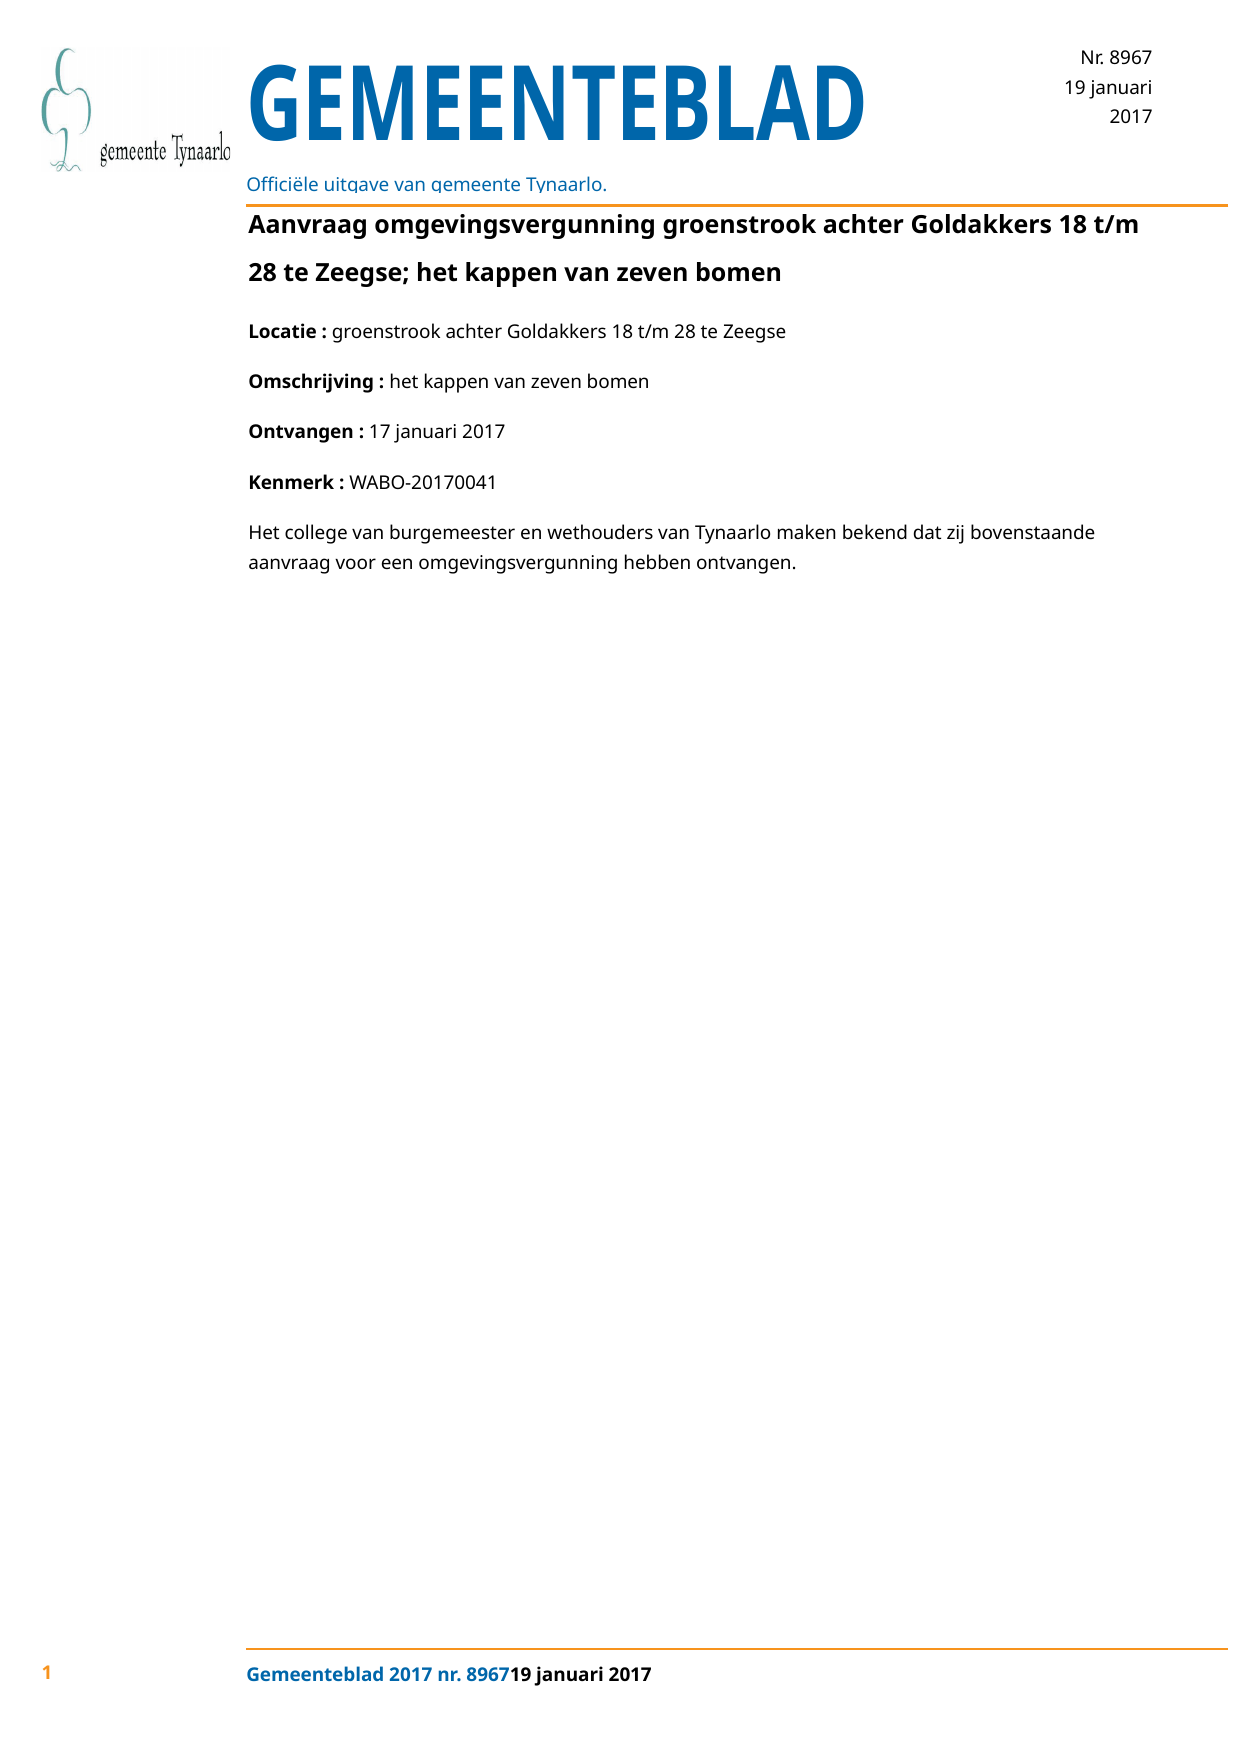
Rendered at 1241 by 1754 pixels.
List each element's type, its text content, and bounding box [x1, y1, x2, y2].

text Aanvraag omgevingsvergunning groenstrook achter Goldakkers 18 t/m 28 te Zeegse; het kappen van zeven bomen [248, 207, 1152, 288]
picture [41, 47, 231, 172]
text Het college van burgemeester en wethouders van Tynaarlo maken bekend dat zij bovenstaande aanvraag voor een omgevingsvergunning hebben ontvangen. [248, 519, 1152, 575]
text Locatie : groenstrook achter Goldakkers 18 t/m 28 te Zeegse [248, 318, 1152, 344]
text Omschrijving : het kappen van zeven bomen [248, 368, 1152, 394]
text Kenmerk : WABO-20170041 [248, 469, 1152, 495]
text Ontvangen : 17 januari 2017 [248, 419, 1152, 444]
